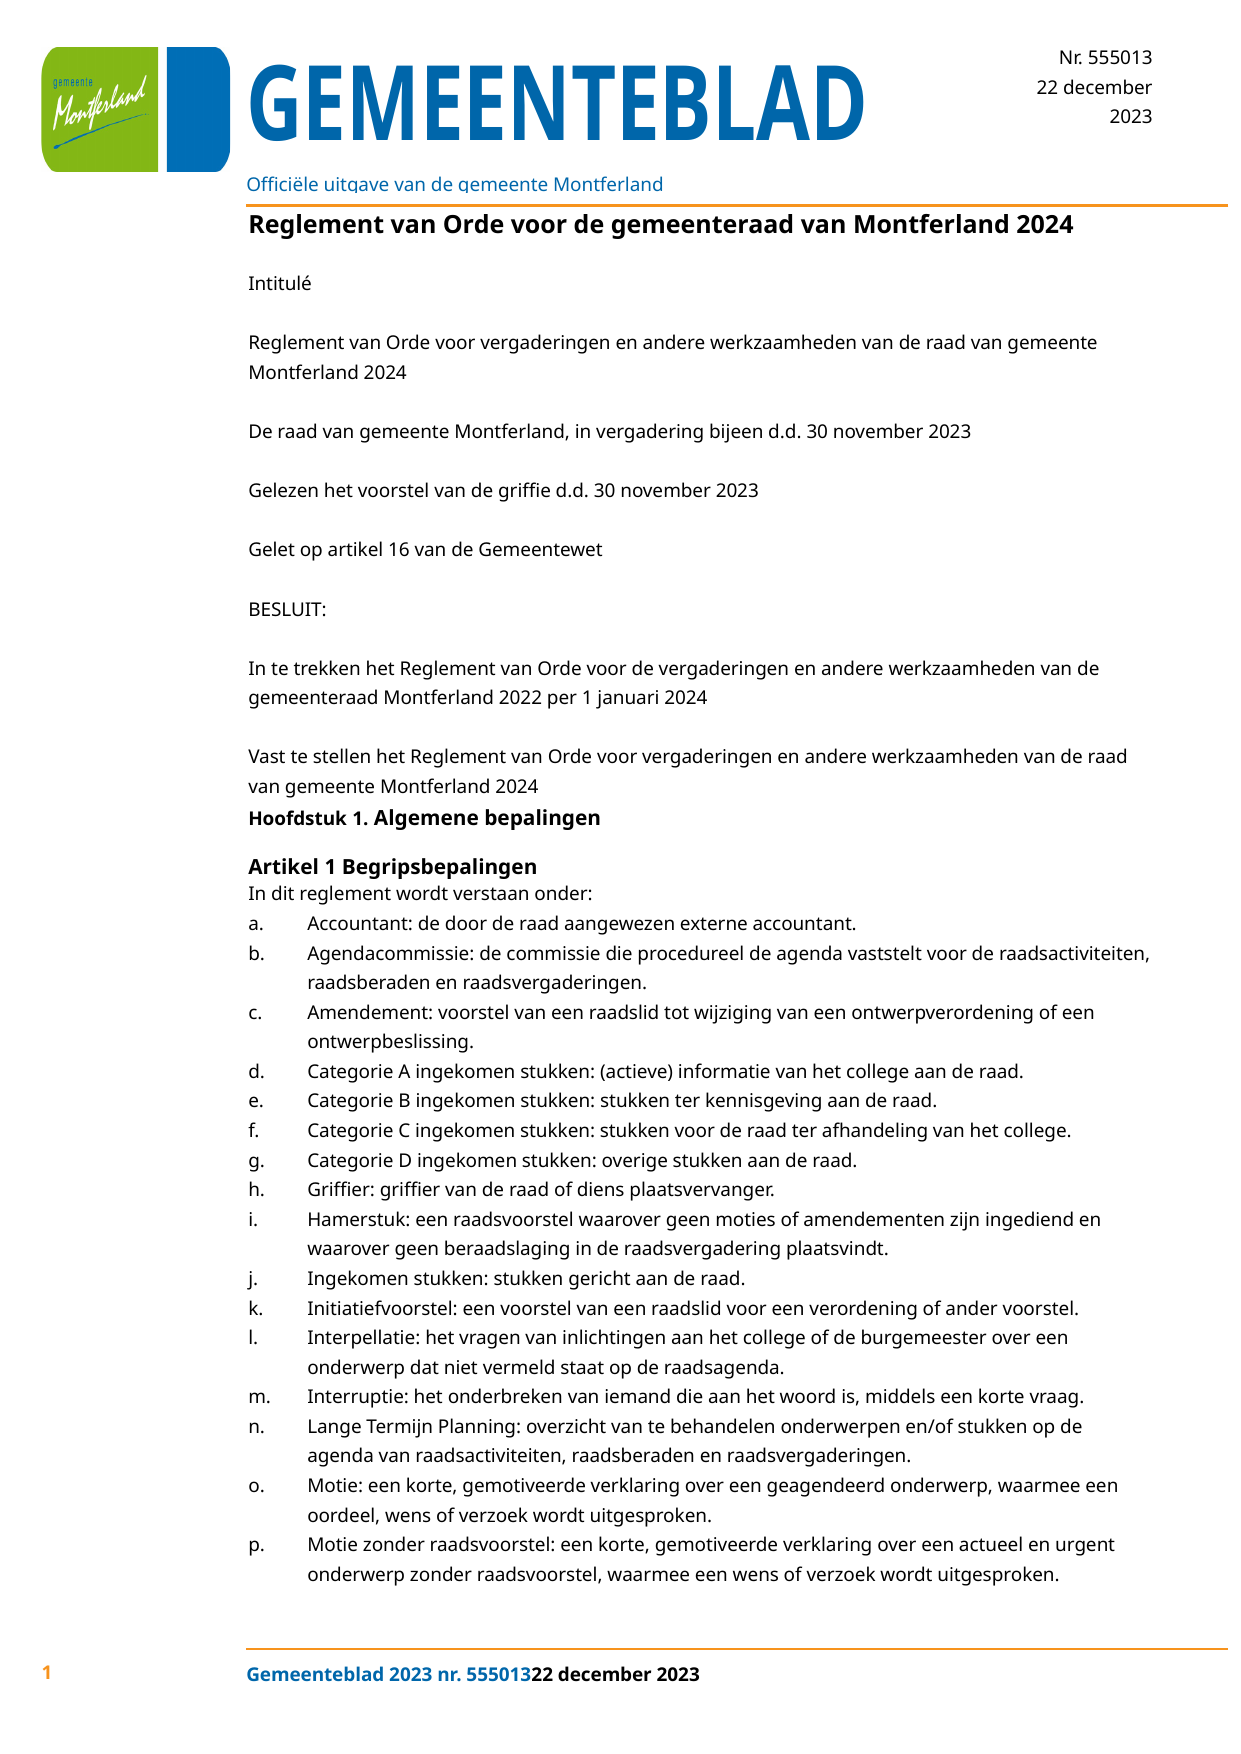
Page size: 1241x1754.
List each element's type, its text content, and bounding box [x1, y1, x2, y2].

text De raad van gemeente Montferland, in vergadering bijeen d.d. 30 november 2023 [248, 418, 1152, 444]
list Categorie C ingekomen stukken: stukken voor de raad ter afhandeling van het college. [248, 1117, 1152, 1143]
list Categorie D ingekomen stukken: overige stukken aan de raad. [248, 1147, 1152, 1172]
list Amendement: voorstel van een raadslid tot wijziging van een ontwerpverordening of een ontwerpbeslissing. [248, 999, 1152, 1054]
text Reglement van Orde voor vergaderingen en andere werkzaamheden van de raad van gemeente Montferland 2024 [248, 329, 1152, 385]
text BESLUIT: [248, 596, 1152, 621]
list Interpellatie: het vragen van inlichtingen aan het college of de burgemeester over een onderwerp dat niet vermeld staat op de raadsagenda. [248, 1324, 1152, 1379]
list Interruptie: het onderbreken van iemand die aan het woord is, middels een korte vraag. [248, 1383, 1152, 1409]
picture [41, 47, 231, 172]
text Intitulé [248, 270, 1152, 296]
list Initiatiefvoorstel: een voorstel van een raadslid voor een verordening of ander voorstel. [248, 1295, 1152, 1320]
text Artikel 1 Begripsbepalingen [248, 852, 1152, 881]
list Hamerstuk: een raadsvoorstel waarover geen moties of amendementen zijn ingediend en waarover geen beraadslaging in de raadsvergadering plaatsvindt. [248, 1206, 1152, 1261]
list Agendacommissie: de commissie die procedureel de agenda vaststelt voor de raadsactiviteiten, raadsberaden en raadsvergaderingen. [248, 940, 1152, 995]
text Reglement van Orde voor de gemeenteraad van Montferland 2024 [248, 207, 1152, 241]
list Categorie B ingekomen stukken: stukken ter kennisgeving aan de raad. [248, 1088, 1152, 1113]
text In te trekken het Reglement van Orde voor de vergaderingen en andere werkzaamheden van de gemeenteraad Montferland 2022 per 1 januari 2024 [248, 655, 1152, 710]
list Accountant: de door de raad aangewezen externe accountant. [248, 910, 1152, 936]
list Griffier: griffier van de raad of diens plaatsvervanger. [248, 1176, 1152, 1202]
text Hoofdstuk 1. Algemene bepalingen [248, 803, 1152, 831]
list Categorie A ingekomen stukken: (actieve) informatie van het college aan de raad. [248, 1058, 1152, 1084]
text Gelet op artikel 16 van de Gemeentewet [248, 537, 1152, 562]
list Motie zonder raadsvoorstel: een korte, gemotiveerde verklaring over een actueel en urgent onderwerp zonder raadsvoorstel, waarmee een wens of verzoek wordt uitgesproken. [248, 1531, 1152, 1587]
list Motie: een korte, gemotiveerde verklaring over een geagendeerd onderwerp, waarmee een oordeel, wens of verzoek wordt uitgesproken. [248, 1472, 1152, 1527]
text Gelezen het voorstel van de griffie d.d. 30 november 2023 [248, 477, 1152, 503]
text Vast te stellen het Reglement van Orde voor vergaderingen en andere werkzaamheden van de raad van gemeente Montferland 2024 [248, 744, 1152, 799]
list Ingekomen stukken: stukken gericht aan de raad. [248, 1265, 1152, 1291]
text In dit reglement wordt verstaan onder: [248, 881, 1152, 906]
list Lange Termijn Planning: overzicht van te behandelen onderwerpen en/of stukken op de agenda van raadsactiviteiten, raadsberaden en raadsvergaderingen. [248, 1413, 1152, 1468]
